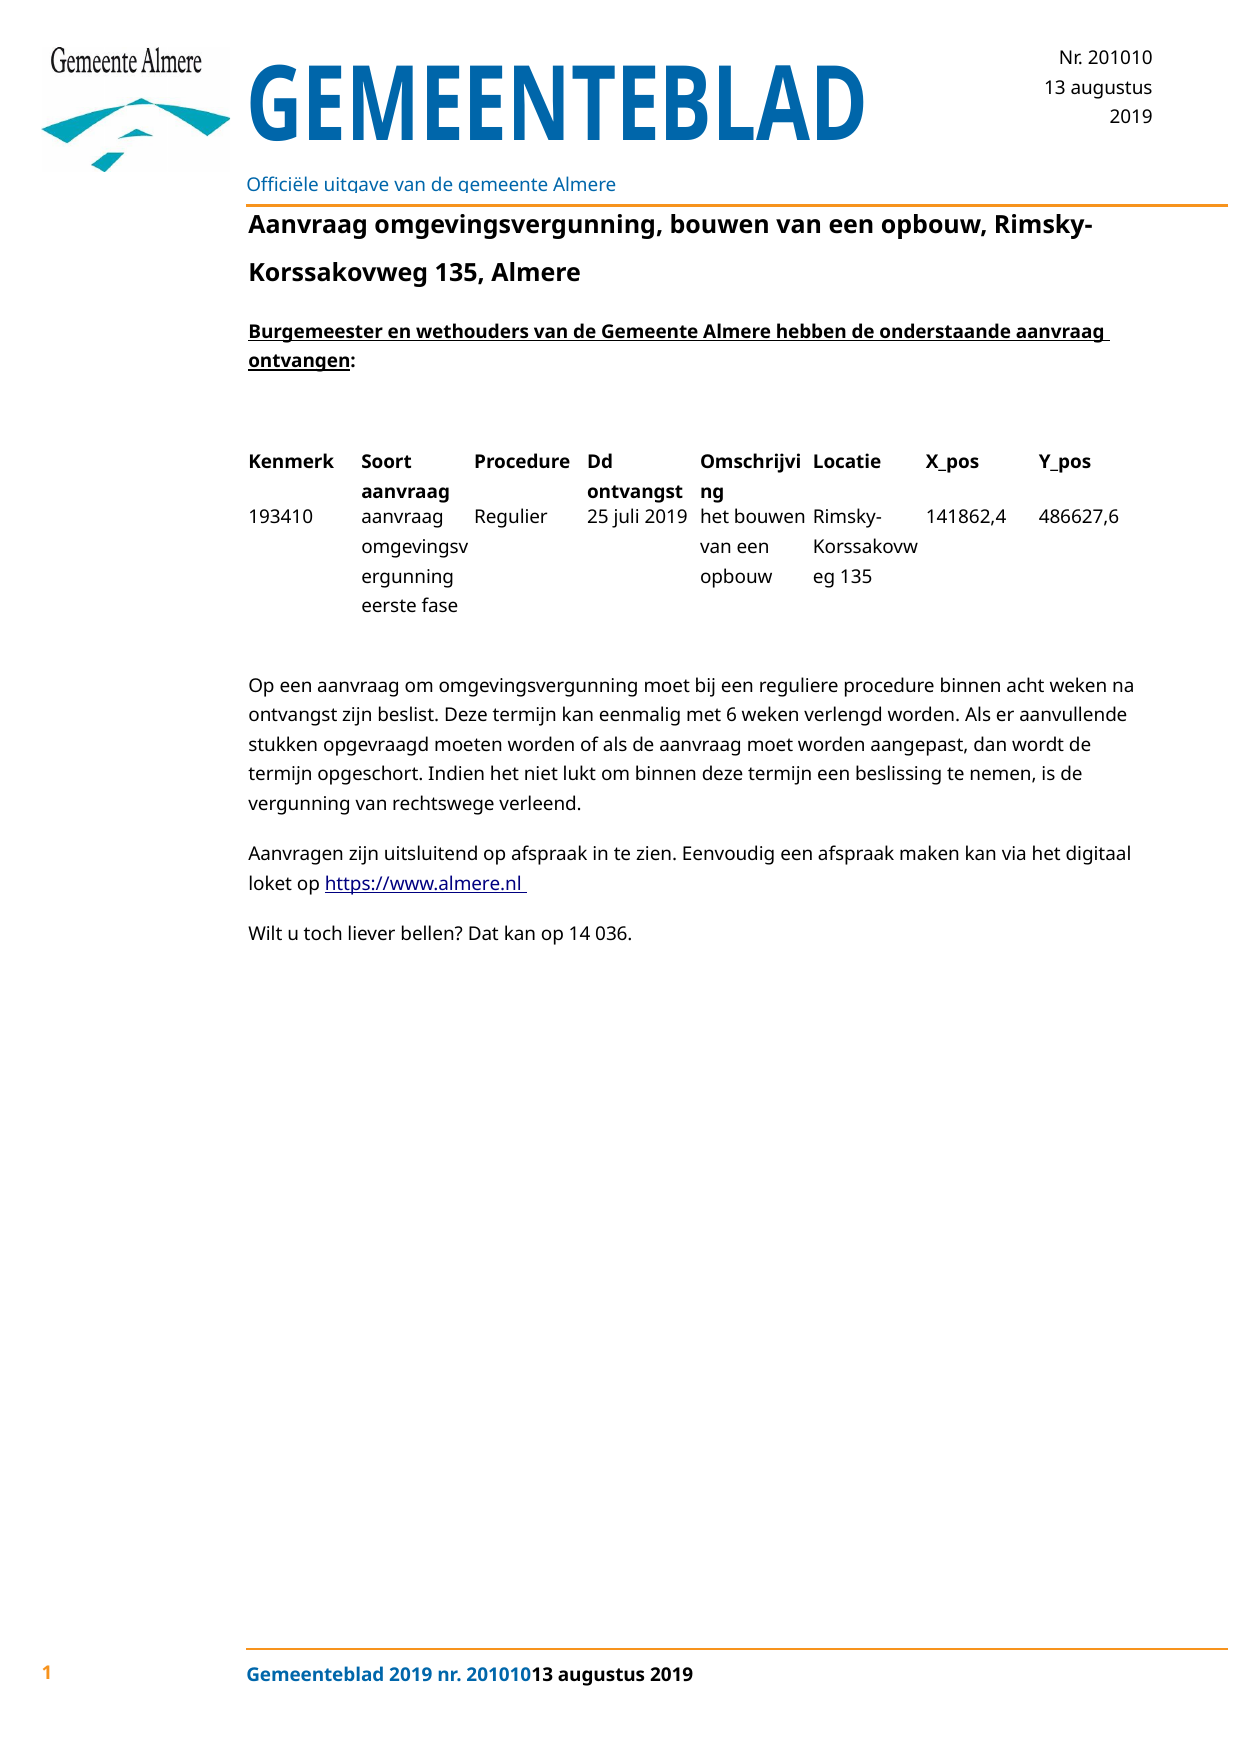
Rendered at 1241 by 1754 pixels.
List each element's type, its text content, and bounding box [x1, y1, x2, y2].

table_cell Regulier [474, 504, 587, 618]
text Op een aanvraag om omgevingsvergunning moet bij een reguliere procedure binnen acht weken na ontvangst zijn beslist. Deze termijn kan eenmalig met 6 weken verlengd worden. Als er aanvullende stukken opgevraagd moeten worden of als de aanvraag moet worden aangepast, dan wordt de termijn opgeschort. Indien het niet lukt om binnen deze termijn een beslissing te nemen, is de vergunning van rechtswege verleend. [248, 672, 1152, 816]
table_cell 486627,6 [1039, 504, 1152, 618]
text Aanvraag omgevingsvergunning, bouwen van een opbouw, Rimsky-Korssakovweg 135, Almere [248, 207, 1152, 288]
table_cell het bouwen van een opbouw [700, 504, 813, 618]
picture [41, 47, 231, 172]
table_cell Rimsky-Korssakovweg 135 [813, 504, 926, 618]
table_cell 193410 [248, 504, 361, 618]
text Wilt u toch liever bellen? Dat kan op 14 036. [248, 921, 1152, 946]
table_header Omschrijving [700, 449, 813, 504]
table_header Locatie [813, 449, 926, 504]
table_cell 25 juli 2019 [587, 504, 700, 618]
text Aanvragen zijn uitsluitend op afspraak in te zien. Eenvoudig een afspraak maken kan via het digitaal loket op https://www.almere.nl [248, 841, 1152, 896]
table_header Y_pos [1039, 449, 1152, 504]
table_header Kenmerk [248, 449, 361, 504]
table_cell 141862,4 [926, 504, 1038, 618]
table_header Dd ontvangst [587, 449, 700, 504]
table_header Soort aanvraag [361, 449, 474, 504]
table_header Procedure [474, 449, 587, 504]
text Burgemeester en wethouders van de Gemeente Almere hebben de onderstaande aanvraag ontvangen: [248, 318, 1152, 373]
table_header X_pos [926, 449, 1038, 504]
table_cell aanvraag omgevingsvergunning eerste fase [361, 504, 474, 618]
